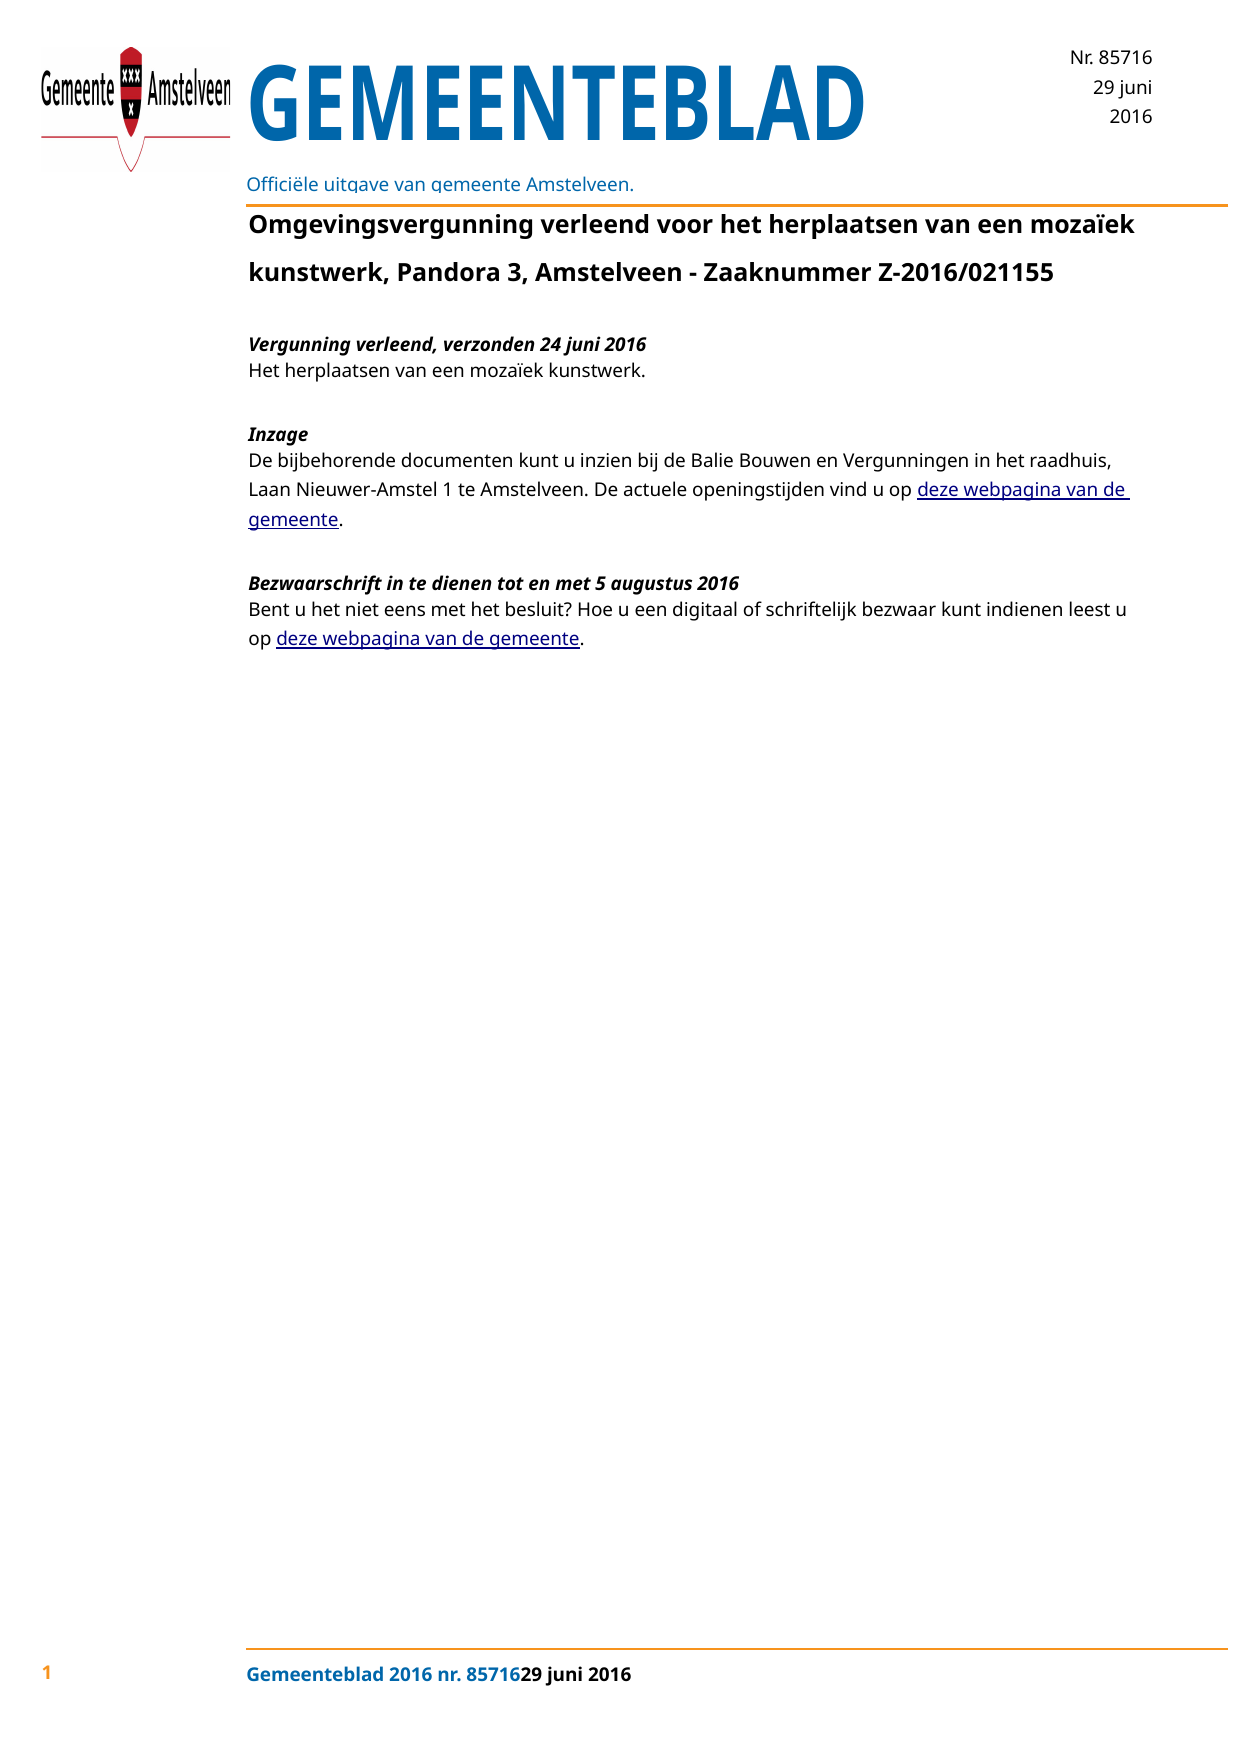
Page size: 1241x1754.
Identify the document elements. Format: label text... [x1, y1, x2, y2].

picture [41, 47, 231, 172]
text Bezwaarschrift in te dienen tot en met 5 augustus 2016 [248, 570, 1152, 596]
text Vergunning verleend, verzonden 24 juni 2016 [248, 331, 1152, 357]
text De bijbehorende documenten kunt u inzien bij de Balie Bouwen en Vergunningen in het raadhuis, Laan Nieuwer-Amstel 1 te Amstelveen. De actuele openingstijden vind u op deze webpagina van de gemeente. [248, 447, 1152, 532]
text Bent u het niet eens met het besluit? Hoe u een digitaal of schriftelijk bezwaar kunt indienen leest u op deze webpagina van de gemeente. [248, 596, 1152, 651]
text Inzage [248, 421, 1152, 447]
text Omgevingsvergunning verleend voor het herplaatsen van een mozaïek kunstwerk, Pandora 3, Amstelveen - Zaaknummer Z-2016/021155 [248, 207, 1152, 288]
text Het herplaatsen van een mozaïek kunstwerk. [248, 357, 1152, 383]
